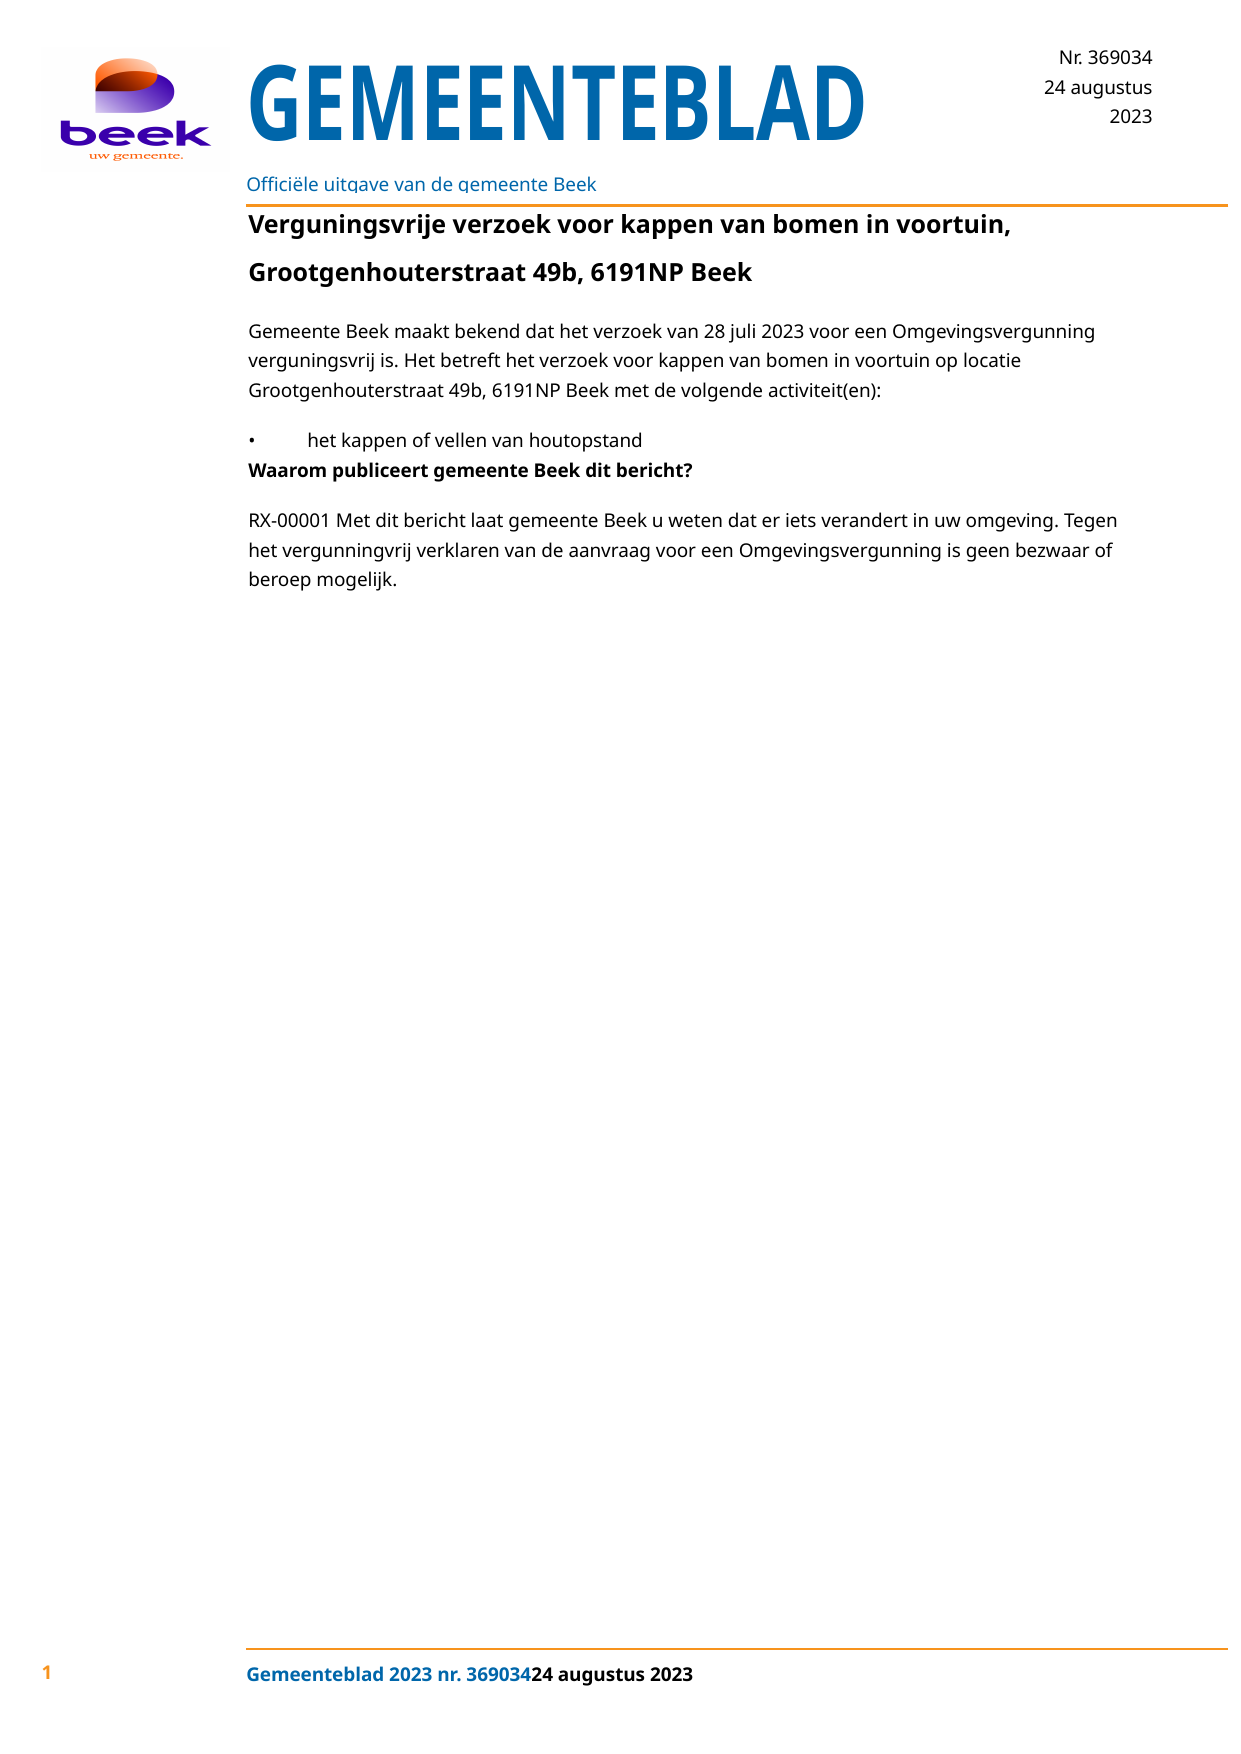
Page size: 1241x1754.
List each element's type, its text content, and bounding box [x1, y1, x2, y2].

text Gemeente Beek maakt bekend dat het verzoek van 28 juli 2023 voor een Omgevingsvergunning verguningsvrij is. Het betreft het verzoek voor kappen van bomen in voortuin op locatie Grootgenhouterstraat 49b, 6191NP Beek met de volgende activiteit(en): [248, 318, 1152, 403]
picture [41, 47, 231, 172]
text Verguningsvrije verzoek voor kappen van bomen in voortuin, Grootgenhouterstraat 49b, 6191NP Beek [248, 207, 1152, 288]
text RX-00001 Met dit bericht laat gemeente Beek u weten dat er iets verandert in uw omgeving. Tegen het vergunningvrij verklaren van de aanvraag voor een Omgevingsvergunning is geen bezwaar of beroep mogelijk. [248, 507, 1152, 592]
text Waarom publiceert gemeente Beek dit bericht? [248, 457, 1152, 483]
list het kappen of vellen van houtopstand [248, 427, 1152, 453]
